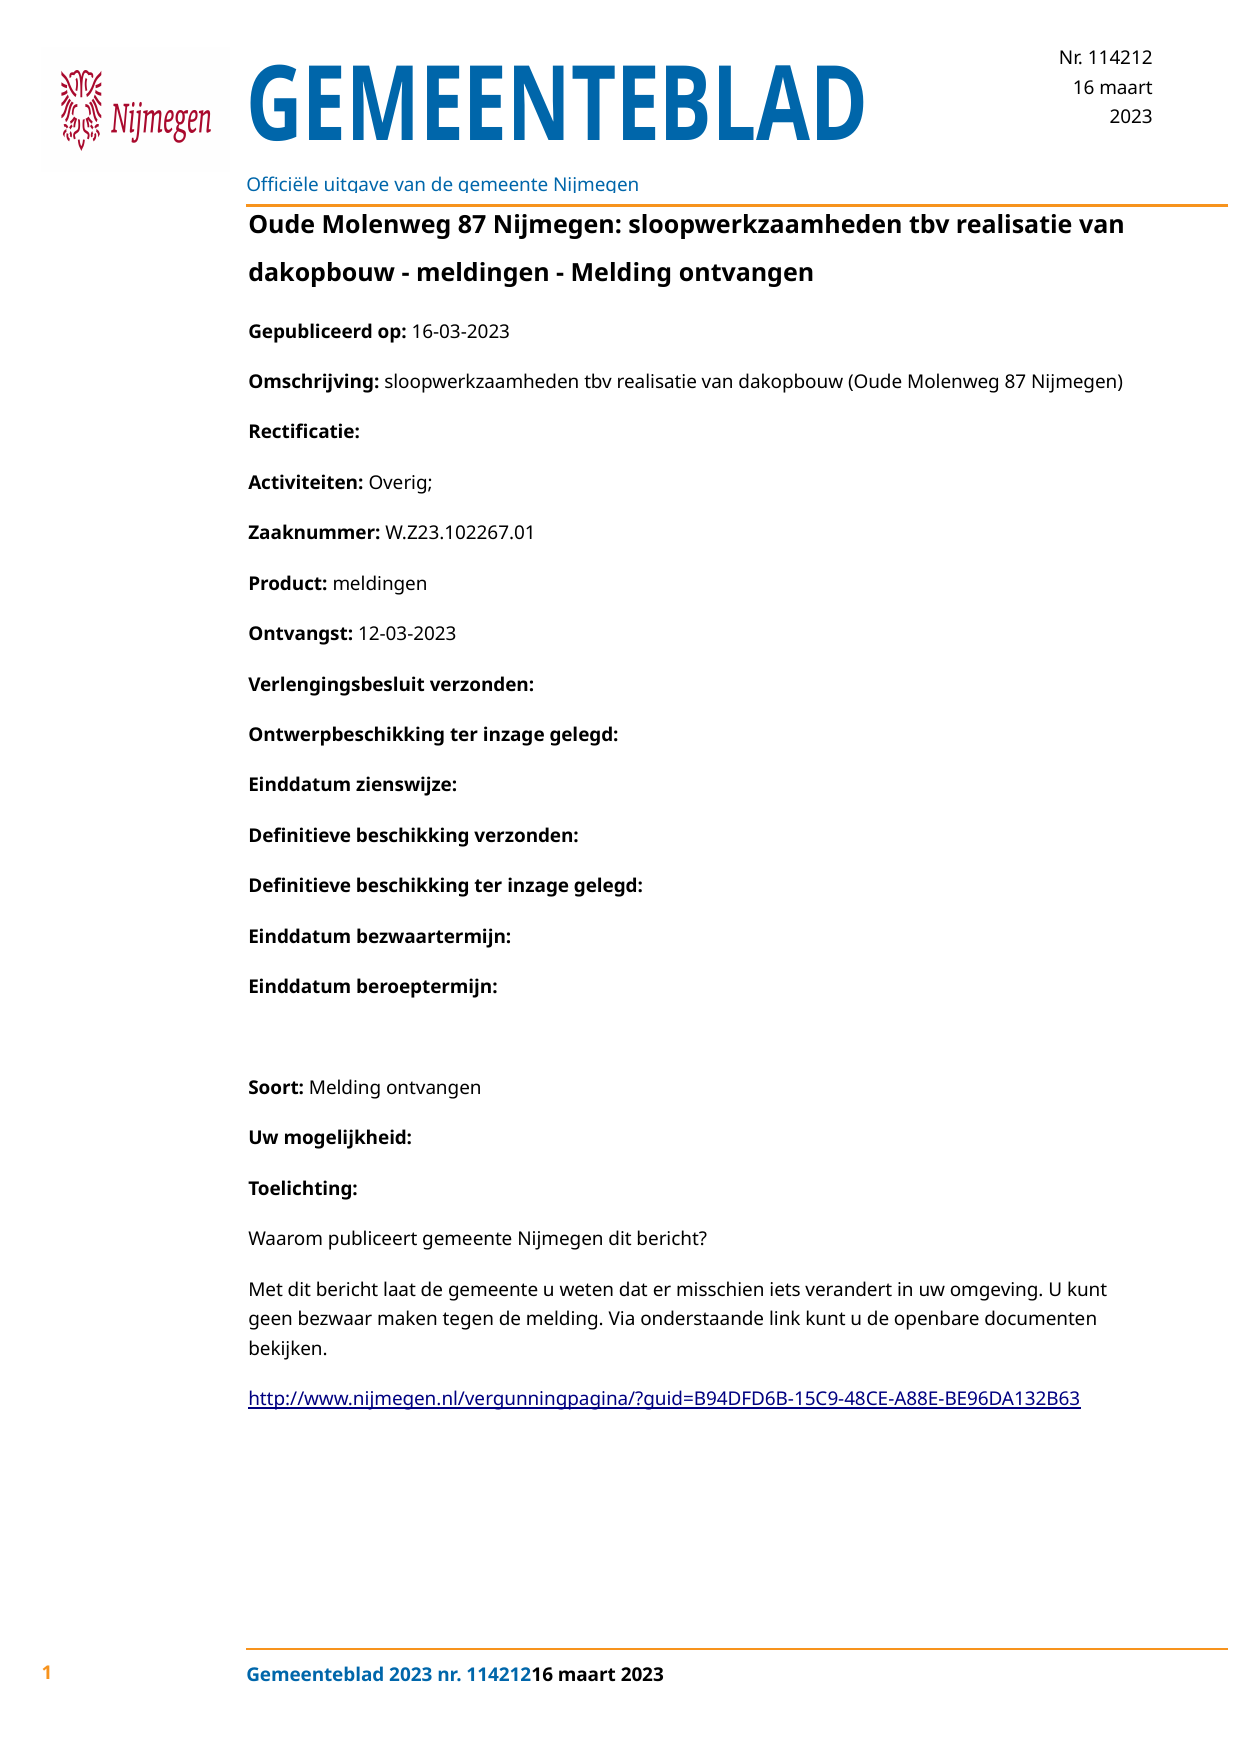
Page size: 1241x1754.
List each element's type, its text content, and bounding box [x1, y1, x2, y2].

text Zaaknummer: W.Z23.102267.01 [248, 519, 1152, 545]
text Product: meldingen [248, 570, 1152, 596]
text Oude Molenweg 87 Nijmegen: sloopwerkzaamheden tbv realisatie van dakopbouw - meldingen - Melding ontvangen [248, 207, 1152, 288]
text Omschrijving: sloopwerkzaamheden tbv realisatie van dakopbouw (Oude Molenweg 87 Nijmegen) [248, 368, 1152, 394]
text Ontvangst: 12-03-2023 [248, 620, 1152, 646]
text Ontwerpbeschikking ter inzage gelegd: [248, 721, 1152, 747]
text Definitieve beschikking verzonden: [248, 822, 1152, 848]
text Soort: Melding ontvangen [248, 1074, 1152, 1100]
text Verlengingsbesluit verzonden: [248, 671, 1152, 697]
text Uw mogelijkheid: [248, 1124, 1152, 1150]
text Rectificatie: [248, 419, 1152, 444]
text Einddatum zienswijze: [248, 772, 1152, 797]
picture [41, 47, 231, 172]
text http://www.nijmegen.nl/vergunningpagina/?guid=B94DFD6B-15C9-48CE-A88E-BE96DA132B63 [248, 1385, 1152, 1411]
text Einddatum bezwaartermijn: [248, 923, 1152, 949]
text Waarom publiceert gemeente Nijmegen dit bericht? [248, 1225, 1152, 1251]
text Einddatum beroeptermijn: [248, 973, 1152, 999]
text Definitieve beschikking ter inzage gelegd: [248, 872, 1152, 898]
text Toelichting: [248, 1175, 1152, 1201]
text Gepubliceerd op: 16-03-2023 [248, 318, 1152, 344]
text Met dit bericht laat de gemeente u weten dat er misschien iets verandert in uw omgeving. U kunt geen bezwaar maken tegen de melding. Via onderstaande link kunt u de openbare documenten bekijken. [248, 1276, 1152, 1361]
text Activiteiten: Overig; [248, 469, 1152, 495]
